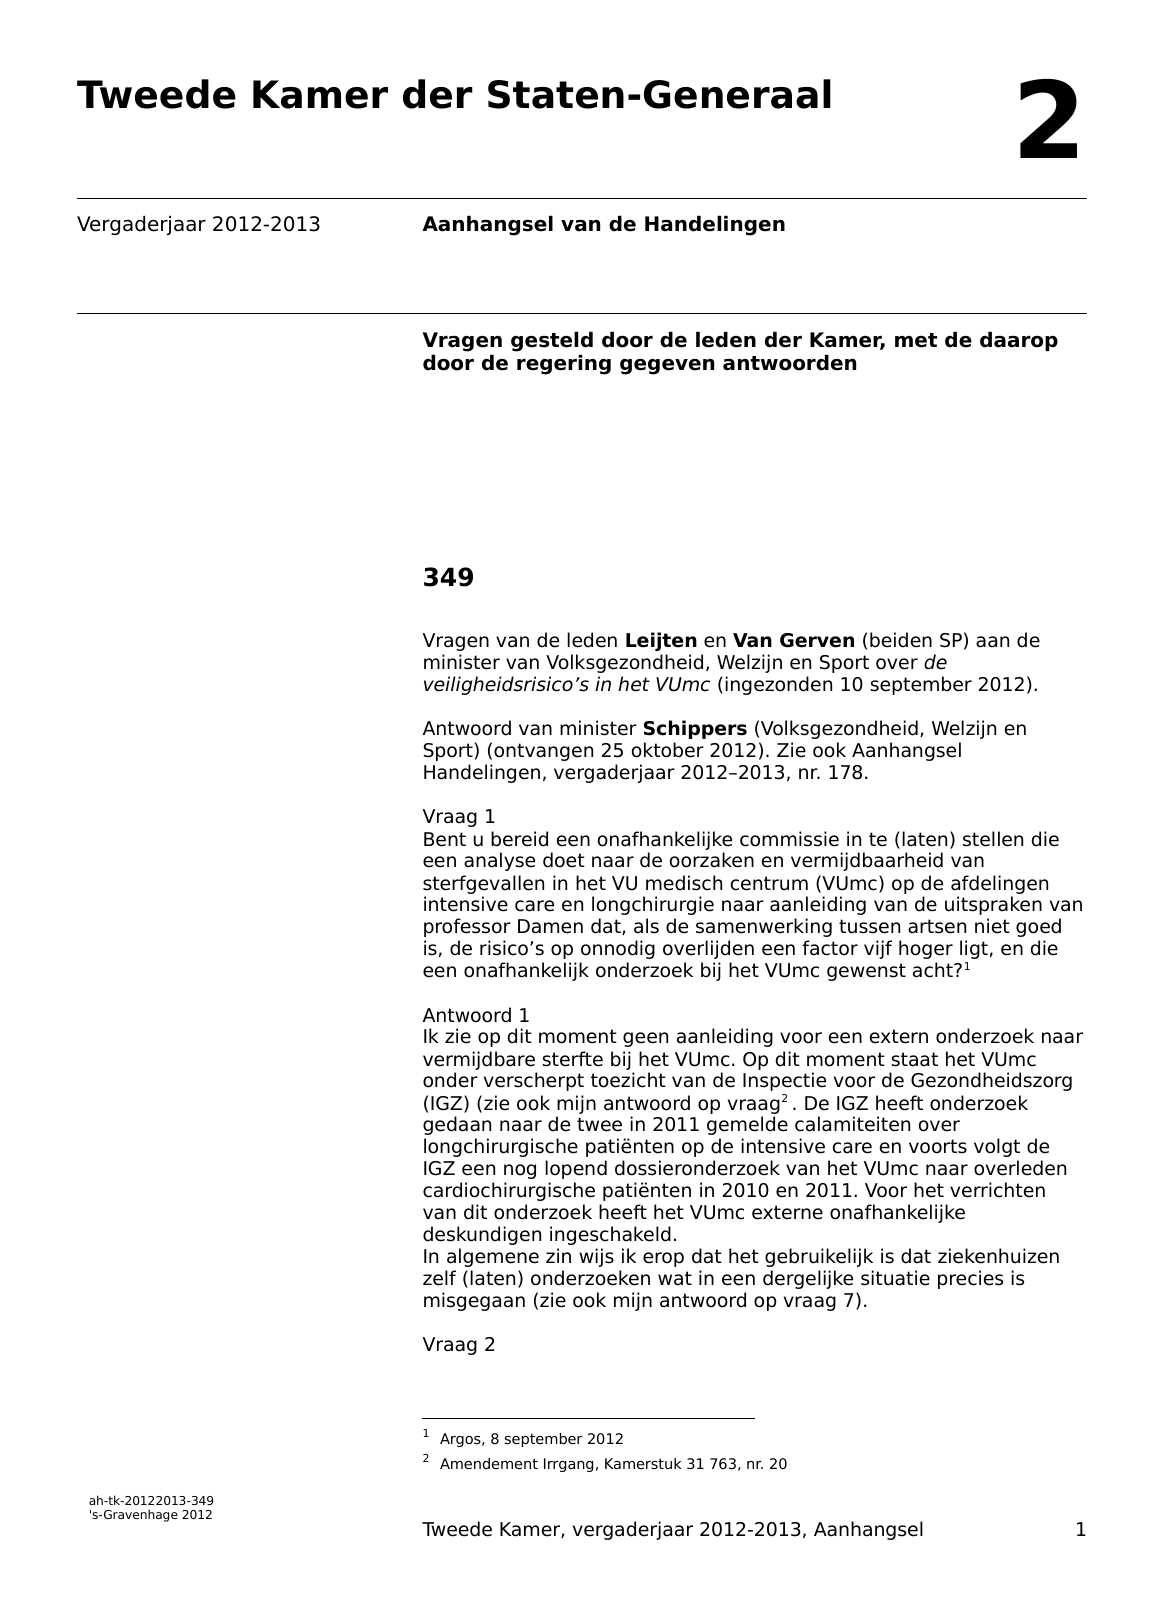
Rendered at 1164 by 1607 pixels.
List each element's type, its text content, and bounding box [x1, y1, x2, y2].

table_header 2 [886, 59, 1087, 198]
text Antwoord van minister Schippers (Volksgezondheid, Welzijn en Sport) (ontvangen 25 oktober 2012). Zie ook Aanhangsel Handelingen, vergaderjaar 2012–2013, nr. 178. [422, 718, 1087, 784]
text Ik zie op dit moment geen aanleiding voor een extern onderzoek naar vermijdbare sterfte bij het VUmc. Op dit moment staat het VUmc onder verscherpt toezicht van de Inspectie voor de Gezondheidszorg (IGZ) (zie ook mijn antwoord op vraag. De IGZ heeft onderzoek gedaan naar de twee in 2011 gemelde calamiteiten over longchirurgische patiënten op de intensive care en voorts volgt de IGZ een nog lopend dossieronderzoek van het VUmc naar overleden cardiochirurgische patiënten in 2010 en 2011. Voor het verrichten van dit onderzoek heeft het VUmc externe onafhankelijke deskundigen ingeschakeld. [422, 1026, 1087, 1246]
table_cell Aanhangsel van de Handelingen [422, 199, 1087, 313]
text Argos, 8 september 2012 [422, 1427, 1087, 1449]
table_cell Vergaderjaar 2012-2013 [77, 199, 422, 313]
text 's-Gravenhage 2012 [88, 1508, 323, 1522]
table_header Tweede Kamer der Staten-Generaal [77, 59, 886, 198]
text Antwoord 1 [422, 1004, 1087, 1026]
text ah-tk-20122013-349 [88, 1494, 323, 1508]
text In algemene zin wijs ik erop dat het gebruikelijk is dat ziekenhuizen zelf (laten) onderzoeken wat in een dergelijke situatie precies is misgegaan (zie ook mijn antwoord op vraag 7). [422, 1246, 1087, 1312]
text Vragen van de leden Leijten en Van Gerven (beiden SP) aan de minister van Volksgezondheid, Welzijn en Sport over de veiligheidsrisico’s in het VUmc (ingezonden 10 september 2012). [422, 630, 1087, 696]
text Vraag 1 [422, 806, 1087, 828]
text Amendement Irrgang, Kamerstuk 31 763, nr. 20 [422, 1452, 1087, 1474]
text Bent u bereid een onafhankelijke commissie in te (laten) stellen die een analyse doet naar de oorzaken en vermijdbaarheid van sterfgevallen in het VU medisch centrum (VUmc) op de afdelingen intensive care en longchirurgie naar aanleiding van de uitspraken van professor Damen dat, als de samenwerking tussen artsen niet goed is, de risico’s op onnodig overlijden een factor vijf hoger ligt, en die een onafhankelijk onderzoek bij het VUmc gewenst acht? [422, 828, 1087, 982]
text 349 [422, 563, 1087, 592]
text Vraag 2 [422, 1334, 1087, 1356]
table_cell [77, 314, 422, 375]
table_cell Vragen gesteld door de leden der Kamer, met de daarop door de regering gegeven antwoorden [422, 314, 1087, 375]
